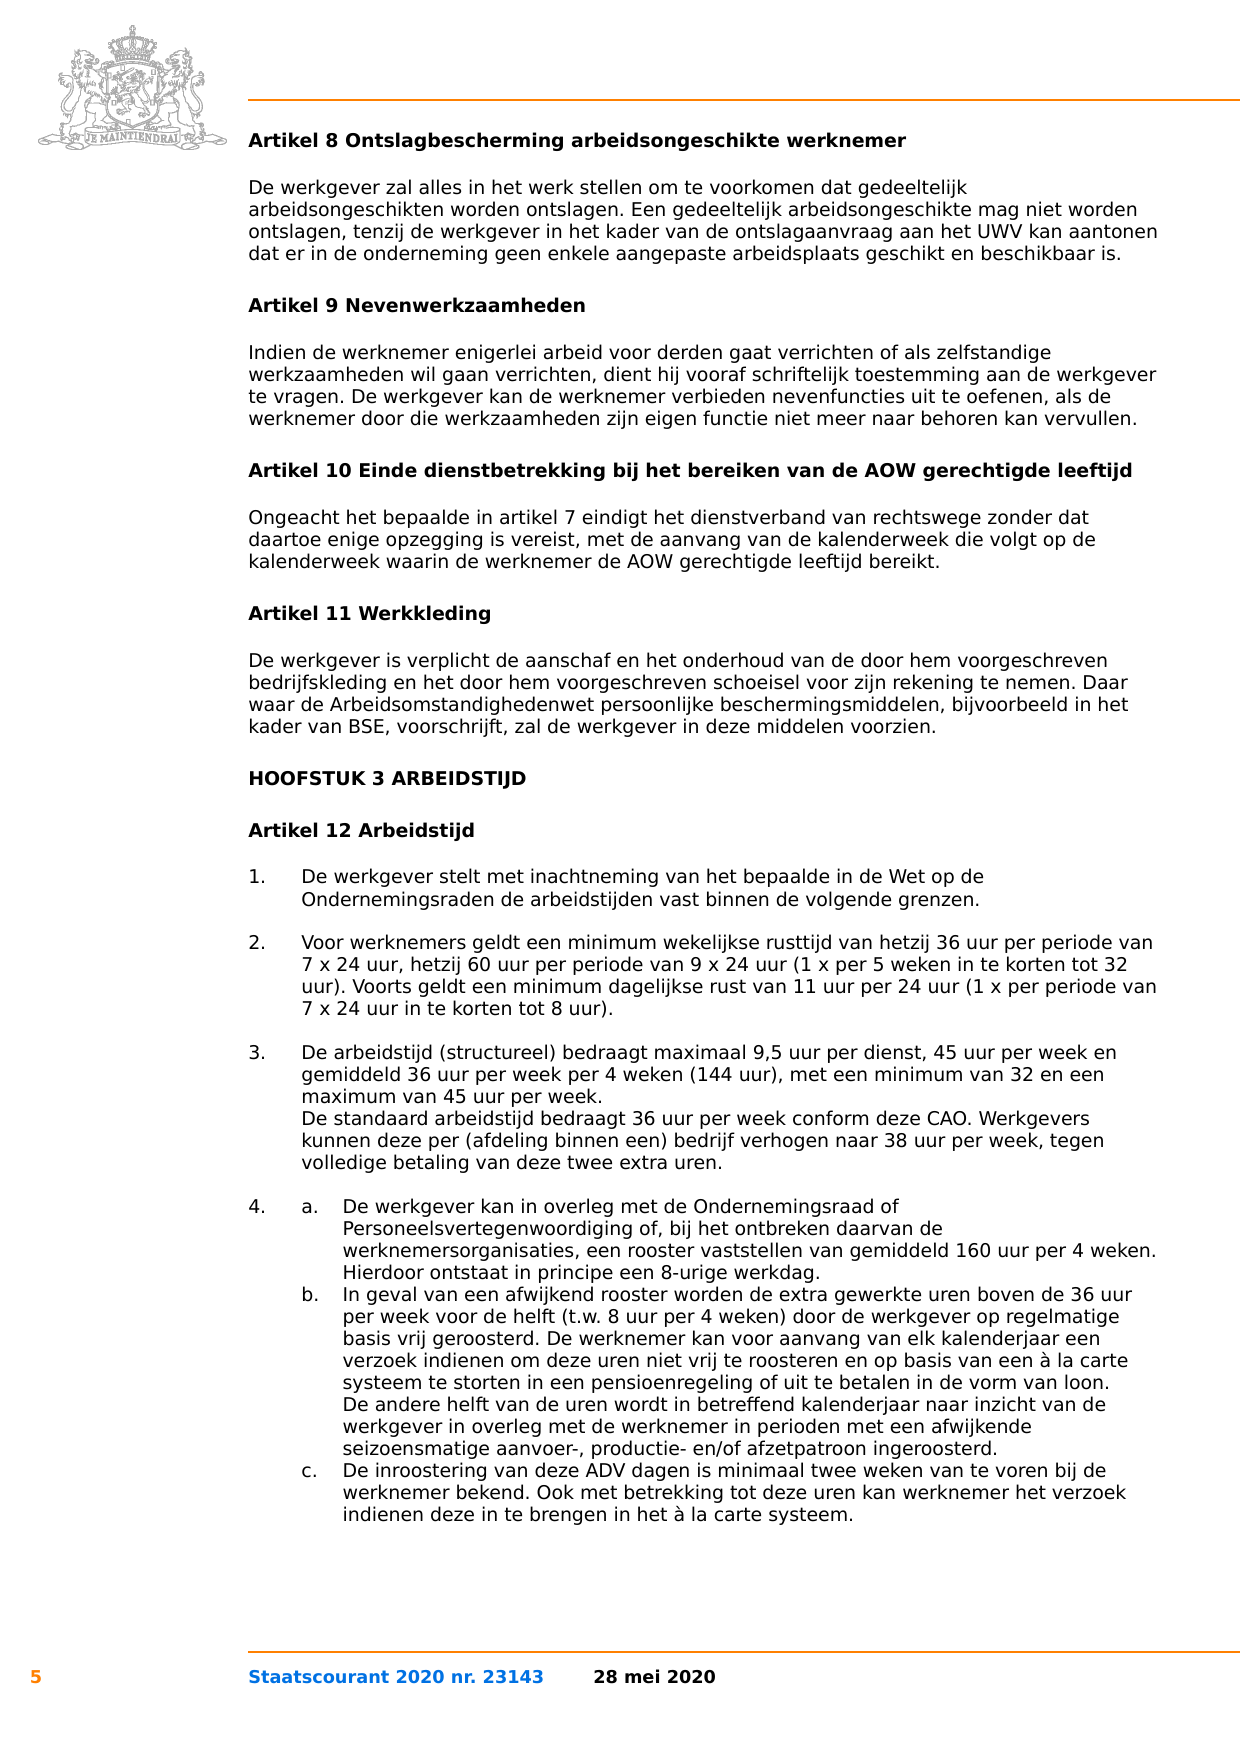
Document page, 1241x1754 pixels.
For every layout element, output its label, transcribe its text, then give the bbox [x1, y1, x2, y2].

subtitle Artikel 10 Einde dienstbetrekking bij het bereiken van de AOW gerechtigde leeftijd [248, 460, 1163, 482]
text 1. De werkgever stelt met inachtneming van het bepaalde in de Wet op de Ondernemingsraden de arbeidstijden vast binnen de volgende grenzen. [248, 866, 1163, 910]
text Indien de werknemer enigerlei arbeid voor derden gaat verrichten of als zelfstandige werkzaamheden wil gaan verrichten, dient hij vooraf schriftelijk toestemming aan de werkgever te vragen. De werkgever kan de werknemer verbieden nevenfuncties uit te oefenen, als de werknemer door die werkzaamheden zijn eigen functie niet meer naar behoren kan vervullen. [248, 342, 1163, 430]
text De andere helft van de uren wordt in betreffend kalenderjaar naar inzicht van de werkgever in overleg met de werknemer in perioden met een afwijkende seizoensmatige aanvoer-, productie- en/of afzetpatroon ingeroosterd. [342, 1394, 1163, 1459]
text 2. Voor werknemers geldt een minimum wekelijkse rusttijd van hetzij 36 uur per periode van 7 x 24 uur, hetzij 60 uur per periode van 9 x 24 uur (1 x per 5 weken in te korten tot 32 uur). Voorts geldt een minimum dagelijkse rust van 11 uur per 24 uur (1 x per periode van 7 x 24 uur in te korten tot 8 uur). [248, 932, 1163, 1020]
subtitle Artikel 12 Arbeidstijd [248, 819, 1163, 841]
text Ongeacht het bepaalde in artikel 7 eindigt het dienstverband van rechtswege zonder dat daartoe enige opzegging is vereist, met de aanvang van de kalenderweek die volgt op de kalenderweek waarin de werknemer de AOW gerechtigde leeftijd bereikt. [248, 507, 1163, 573]
text b. In geval van een afwijkend rooster worden de extra gewerkte uren boven de 36 uur per week voor de helft (t.w. 8 uur per 4 weken) door de werkgever op regelmatige basis vrij geroosterd. De werknemer kan voor aanvang van elk kalenderjaar een verzoek indienen om deze uren niet vrij te roosteren en op basis van een à la carte systeem te storten in een pensioenregeling of uit te betalen in de vorm van loon. [301, 1284, 1163, 1394]
text De werkgever is verplicht de aanschaf en het onderhoud van de door hem voorgeschreven bedrijfskleding en het door hem voorgeschreven schoeisel voor zijn rekening te nemen. Daar waar de Arbeidsomstandighedenwet persoonlijke beschermingsmiddelen, bijvoorbeeld in het kader van BSE, voorschrijft, zal de werkgever in deze middelen voorzien. [248, 649, 1163, 737]
subtitle Artikel 8 Ontslagbescherming arbeidsongeschikte werknemer [248, 130, 1163, 152]
subtitle Artikel 9 Nevenwerkzaamheden [248, 295, 1163, 317]
text De werkgever zal alles in het werk stellen om te voorkomen dat gedeeltelijk arbeidsongeschikten worden ontslagen. Een gedeeltelijk arbeidsongeschikte mag niet worden ontslagen, tenzij de werkgever in het kader van de ontslagaanvraag aan het UWV kan aantonen dat er in de onderneming geen enkele aangepaste arbeidsplaats geschikt en beschikbaar is. [248, 177, 1163, 265]
subtitle Artikel 11 Werkkleding [248, 603, 1163, 624]
text c. De inroostering van deze ADV dagen is minimaal twee weken van te voren bij de werknemer bekend. Ook met betrekking tot deze uren kan werknemer het verzoek indienen deze in te brengen in het à la carte systeem. [301, 1459, 1163, 1526]
picture [38, 25, 227, 150]
subtitle HOOFSTUK 3 ARBEIDSTIJD [248, 767, 1163, 789]
text 4. a. De werkgever kan in overleg met de Ondernemingsraad of Personeelsvertegenwoordiging of, bij het ontbreken daarvan de werknemersorganisaties, een rooster vaststellen van gemiddeld 160 uur per 4 weken. Hierdoor ontstaat in principe een 8-urige werkdag. [248, 1196, 1163, 1284]
text 3. De arbeidstijd (structureel) bedraagt maximaal 9,5 uur per dienst, 45 uur per week en gemiddeld 36 uur per week per 4 weken (144 uur), met een minimum van 32 en een maximum van 45 uur per week. [248, 1042, 1163, 1108]
text De standaard arbeidstijd bedraagt 36 uur per week conform deze CAO. Werkgevers kunnen deze per (afdeling binnen een) bedrijf verhogen naar 38 uur per week, tegen volledige betaling van deze twee extra uren. [301, 1108, 1163, 1174]
